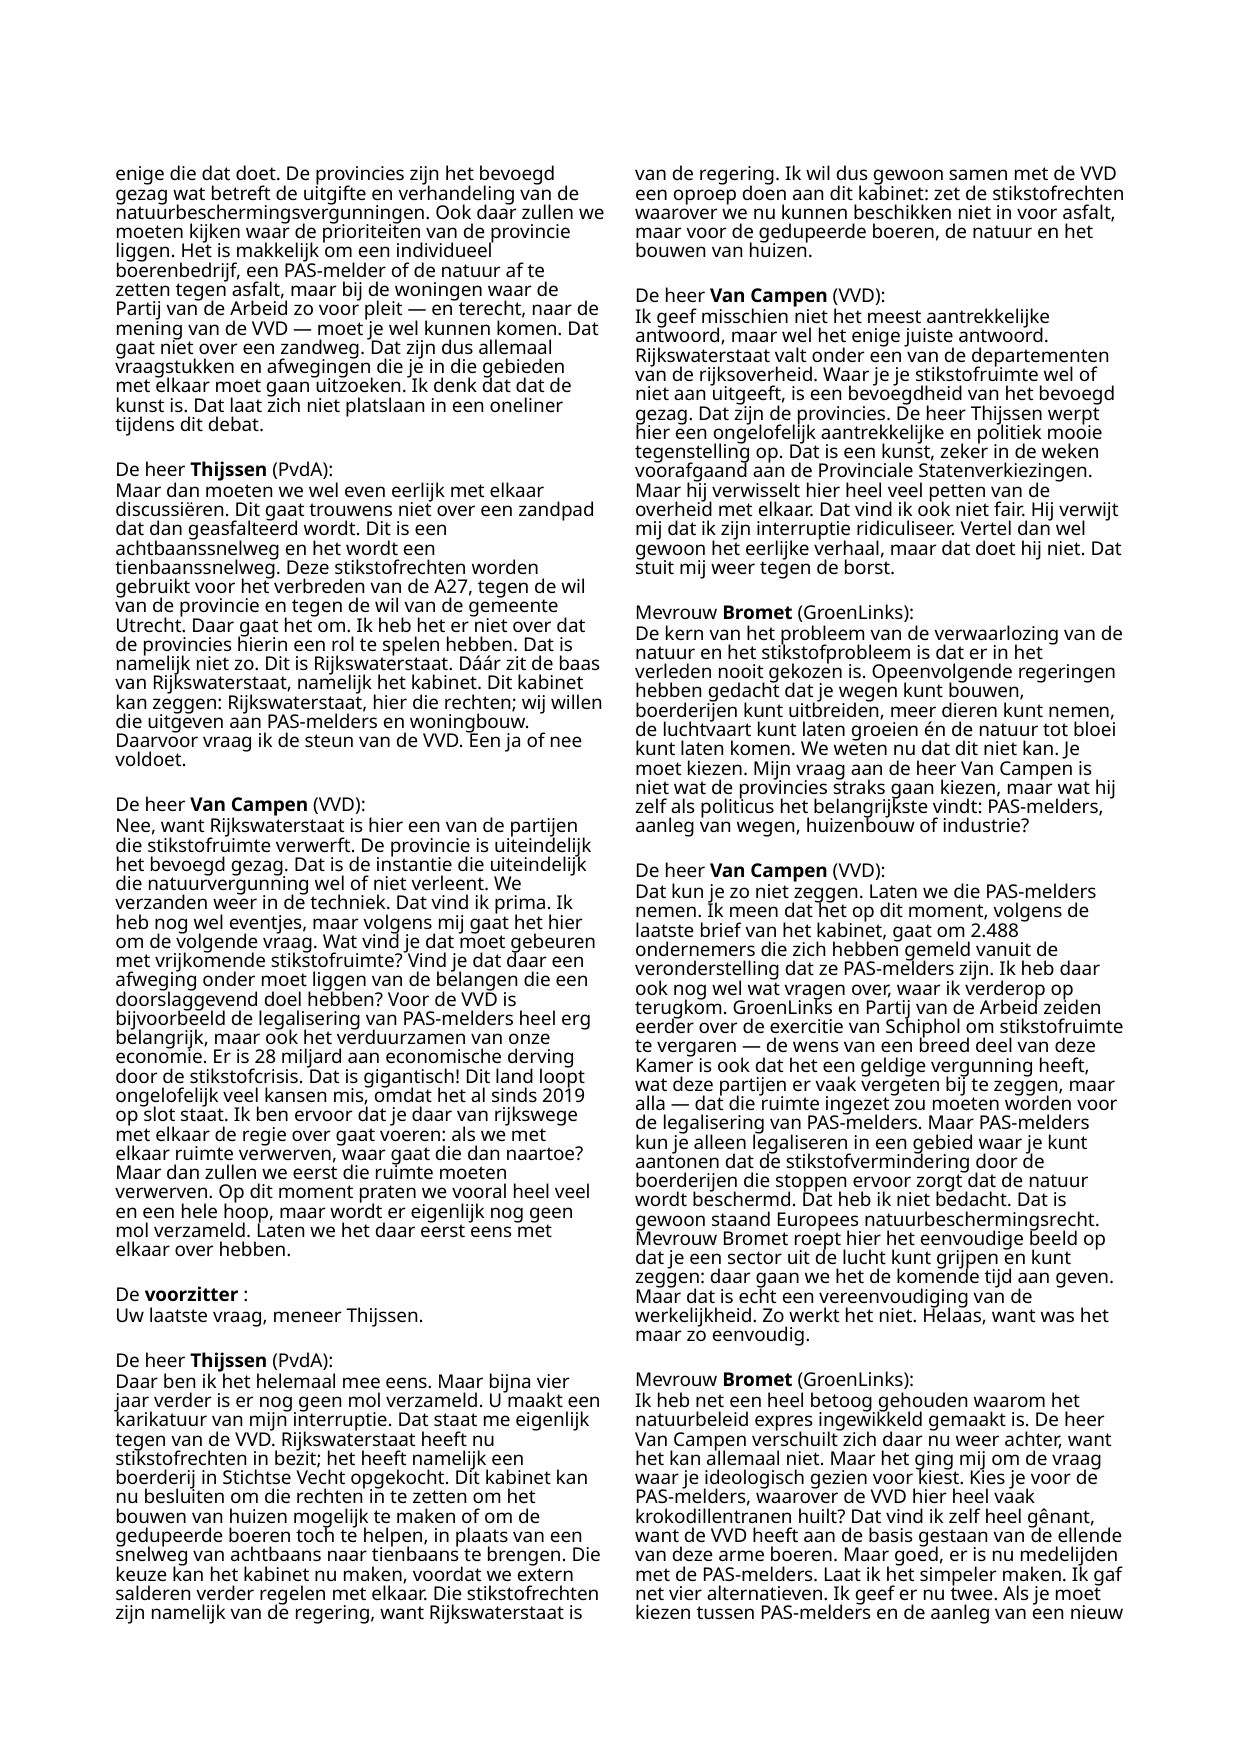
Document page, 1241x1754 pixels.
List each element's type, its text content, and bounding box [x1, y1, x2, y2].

text De heer Thijssen (PvdA): [115, 456, 605, 482]
text De heer Van Campen (VVD): [115, 792, 605, 817]
text van de regering. Ik wil dus gewoon samen met de VVD een oproep doen aan dit kabinet: zet de stikstofrechten waarover we nu kunnen beschikken niet in voor asfalt, maar voor de gedupeerde boeren, de natuur en het bouwen van huizen. [635, 165, 1125, 262]
text De heer Van Campen (VVD): [635, 282, 1125, 308]
text Mevrouw Bromet (GroenLinks): [635, 1366, 1125, 1392]
text De kern van het probleem van de verwaarlozing van de natuur en het stikstofprobleem is dat er in het verleden nooit gekozen is. Opeenvolgende regeringen hebben gedacht dat je wegen kunt bouwen, boerderijen kunt uitbreiden, meer dieren kunt nemen, de luchtvaart kunt laten groeien én de natuur tot bloei kunt laten komen. We weten nu dat dit niet kan. Je moet kiezen. Mijn vraag aan de heer Van Campen is niet wat de provincies straks gaan kiezen, maar wat hij zelf als politicus het belangrijkste vindt: PAS-melders, aanleg van wegen, huizenbouw of industrie? [635, 624, 1125, 837]
text De heer Van Campen (VVD): [635, 857, 1125, 883]
text De voorzitter : [115, 1281, 605, 1307]
text Dat kun je zo niet zeggen. Laten we die PAS-melders nemen. Ik meen dat het op dit moment, volgens de laatste brief van het kabinet, gaat om 2.488 ondernemers die zich hebben gemeld vanuit de veronderstelling dat ze PAS-melders zijn. Ik heb daar ook nog wel wat vragen over, waar ik verderop op terugkom. GroenLinks en Partij van de Arbeid zeiden eerder over de exercitie van Schiphol om stikstofruimte te vergaren — de wens van een breed deel van deze Kamer is ook dat het een geldige vergunning heeft, wat deze partijen er vaak vergeten bij te zeggen, maar alla — dat die ruimte ingezet zou moeten worden voor de legalisering van PAS-melders. Maar PAS-melders kun je alleen legaliseren in een gebied waar je kunt aantonen dat de stikstofvermindering door de boerderijen die stoppen ervoor zorgt dat de natuur wordt beschermd. Dat heb ik niet bedacht. Dat is gewoon staand Europees natuurbeschermingsrecht. Mevrouw Bromet roept hier het eenvoudige beeld op dat je een sector uit de lucht kunt grijpen en kunt zeggen: daar gaan we het de komende tijd aan geven. Maar dat is echt een vereenvoudiging van de werkelijkheid. Zo werkt het niet. Helaas, want was het maar zo eenvoudig. [635, 883, 1125, 1346]
text enige die dat doet. De provincies zijn het bevoegd gezag wat betreft de uitgifte en verhandeling van de natuurbeschermingsvergunningen. Ook daar zullen we moeten kijken waar de prioriteiten van de provincie liggen. Het is makkelijk om een individueel boerenbedrijf, een PAS-melder of de natuur af te zetten tegen asfalt, maar bij de woningen waar de Partij van de Arbeid zo voor pleit — en terecht, naar de mening van de VVD — moet je wel kunnen komen. Dat gaat niet over een zandweg. Dat zijn dus allemaal vraagstukken en afwegingen die je in die gebieden met elkaar moet gaan uitzoeken. Ik denk dat dat de kunst is. Dat laat zich niet platslaan in een oneliner tijdens dit debat. [115, 165, 605, 435]
text Maar dan moeten we wel even eerlijk met elkaar discussiëren. Dit gaat trouwens niet over een zandpad dat dan geasfalteerd wordt. Dit is een achtbaanssnelweg en het wordt een tienbaanssnelweg. Deze stikstofrechten worden gebruikt voor het verbreden van de A27, tegen de wil van de provincie en tegen de wil van de gemeente Utrecht. Daar gaat het om. Ik heb het er niet over dat de provincies hierin een rol te spelen hebben. Dat is namelijk niet zo. Dit is Rijkswaterstaat. Dáár zit de baas van Rijkswaterstaat, namelijk het kabinet. Dit kabinet kan zeggen: Rijkswaterstaat, hier die rechten; wij willen die uitgeven aan PAS-melders en woningbouw. Daarvoor vraag ik de steun van de VVD. Een ja of nee voldoet. [115, 482, 605, 771]
text Uw laatste vraag, meneer Thijssen. [115, 1307, 605, 1326]
text Ik geef misschien niet het meest aantrekkelijke antwoord, maar wel het enige juiste antwoord. Rijkswaterstaat valt onder een van de departementen van de rijksoverheid. Waar je je stikstofruimte wel of niet aan uitgeeft, is een bevoegdheid van het bevoegd gezag. Dat zijn de provincies. De heer Thijssen werpt hier een ongelofelijk aantrekkelijke en politiek mooie tegenstelling op. Dat is een kunst, zeker in de weken voorafgaand aan de Provinciale Statenverkiezingen. Maar hij verwisselt hier heel veel petten van de overheid met elkaar. Dat vind ik ook niet fair. Hij verwijt mij dat ik zijn interruptie ridiculiseer. Vertel dan wel gewoon het eerlijke verhaal, maar dat doet hij niet. Dat stuit mij weer tegen de borst. [635, 308, 1125, 578]
text Ik heb net een heel betoog gehouden waarom het natuurbeleid expres ingewikkeld gemaakt is. De heer Van Campen verschuilt zich daar nu weer achter, want het kan allemaal niet. Maar het ging mij om de vraag waar je ideologisch gezien voor kiest. Kies je voor de PAS-melders, waarover de VVD hier heel vaak krokodillentranen huilt? Dat vind ik zelf heel gênant, want de VVD heeft aan de basis gestaan van de ellende van deze arme boeren. Maar goed, er is nu medelijden met de PAS-melders. Laat ik het simpeler maken. Ik gaf net vier alternatieven. Ik geef er nu twee. Als je moet kiezen tussen PAS-melders en de aanleg van een nieuw [635, 1392, 1125, 1623]
text De heer Thijssen (PvdA): [115, 1347, 605, 1373]
text Nee, want Rijkswaterstaat is hier een van de partijen die stikstofruimte verwerft. De provincie is uiteindelijk het bevoegd gezag. Dat is de instantie die uiteindelijk die natuurvergunning wel of niet verleent. We verzanden weer in de techniek. Dat vind ik prima. Ik heb nog wel eventjes, maar volgens mij gaat het hier om de volgende vraag. Wat vind je dat moet gebeuren met vrijkomende stikstofruimte? Vind je dat daar een afweging onder moet liggen van de belangen die een doorslaggevend doel hebben? Voor de VVD is bijvoorbeeld de legalisering van PAS-melders heel erg belangrijk, maar ook het verduurzamen van onze economie. Er is 28 miljard aan economische derving door de stikstofcrisis. Dat is gigantisch! Dit land loopt ongelofelijk veel kansen mis, omdat het al sinds 2019 op slot staat. Ik ben ervoor dat je daar van rijkswege met elkaar de regie over gaat voeren: als we met elkaar ruimte verwerven, waar gaat die dan naartoe? Maar dan zullen we eerst die ruimte moeten verwerven. Op dit moment praten we vooral heel veel en een hele hoop, maar wordt er eigenlijk nog geen mol verzameld. Laten we het daar eerst eens met elkaar over hebben. [115, 817, 605, 1261]
text Daar ben ik het helemaal mee eens. Maar bijna vier jaar verder is er nog geen mol verzameld. U maakt een karikatuur van mijn interruptie. Dat staat me eigenlijk tegen van de VVD. Rijkswaterstaat heeft nu stikstofrechten in bezit; het heeft namelijk een boerderij in Stichtse Vecht opgekocht. Dit kabinet kan nu besluiten om die rechten in te zetten om het bouwen van huizen mogelijk te maken of om de gedupeerde boeren toch te helpen, in plaats van een snelweg van achtbaans naar tienbaans te brengen. Die keuze kan het kabinet nu maken, voordat we extern salderen verder regelen met elkaar. Die stikstofrechten zijn namelijk van de regering, want Rijkswaterstaat is [115, 1373, 605, 1623]
text Mevrouw Bromet (GroenLinks): [635, 599, 1125, 624]
